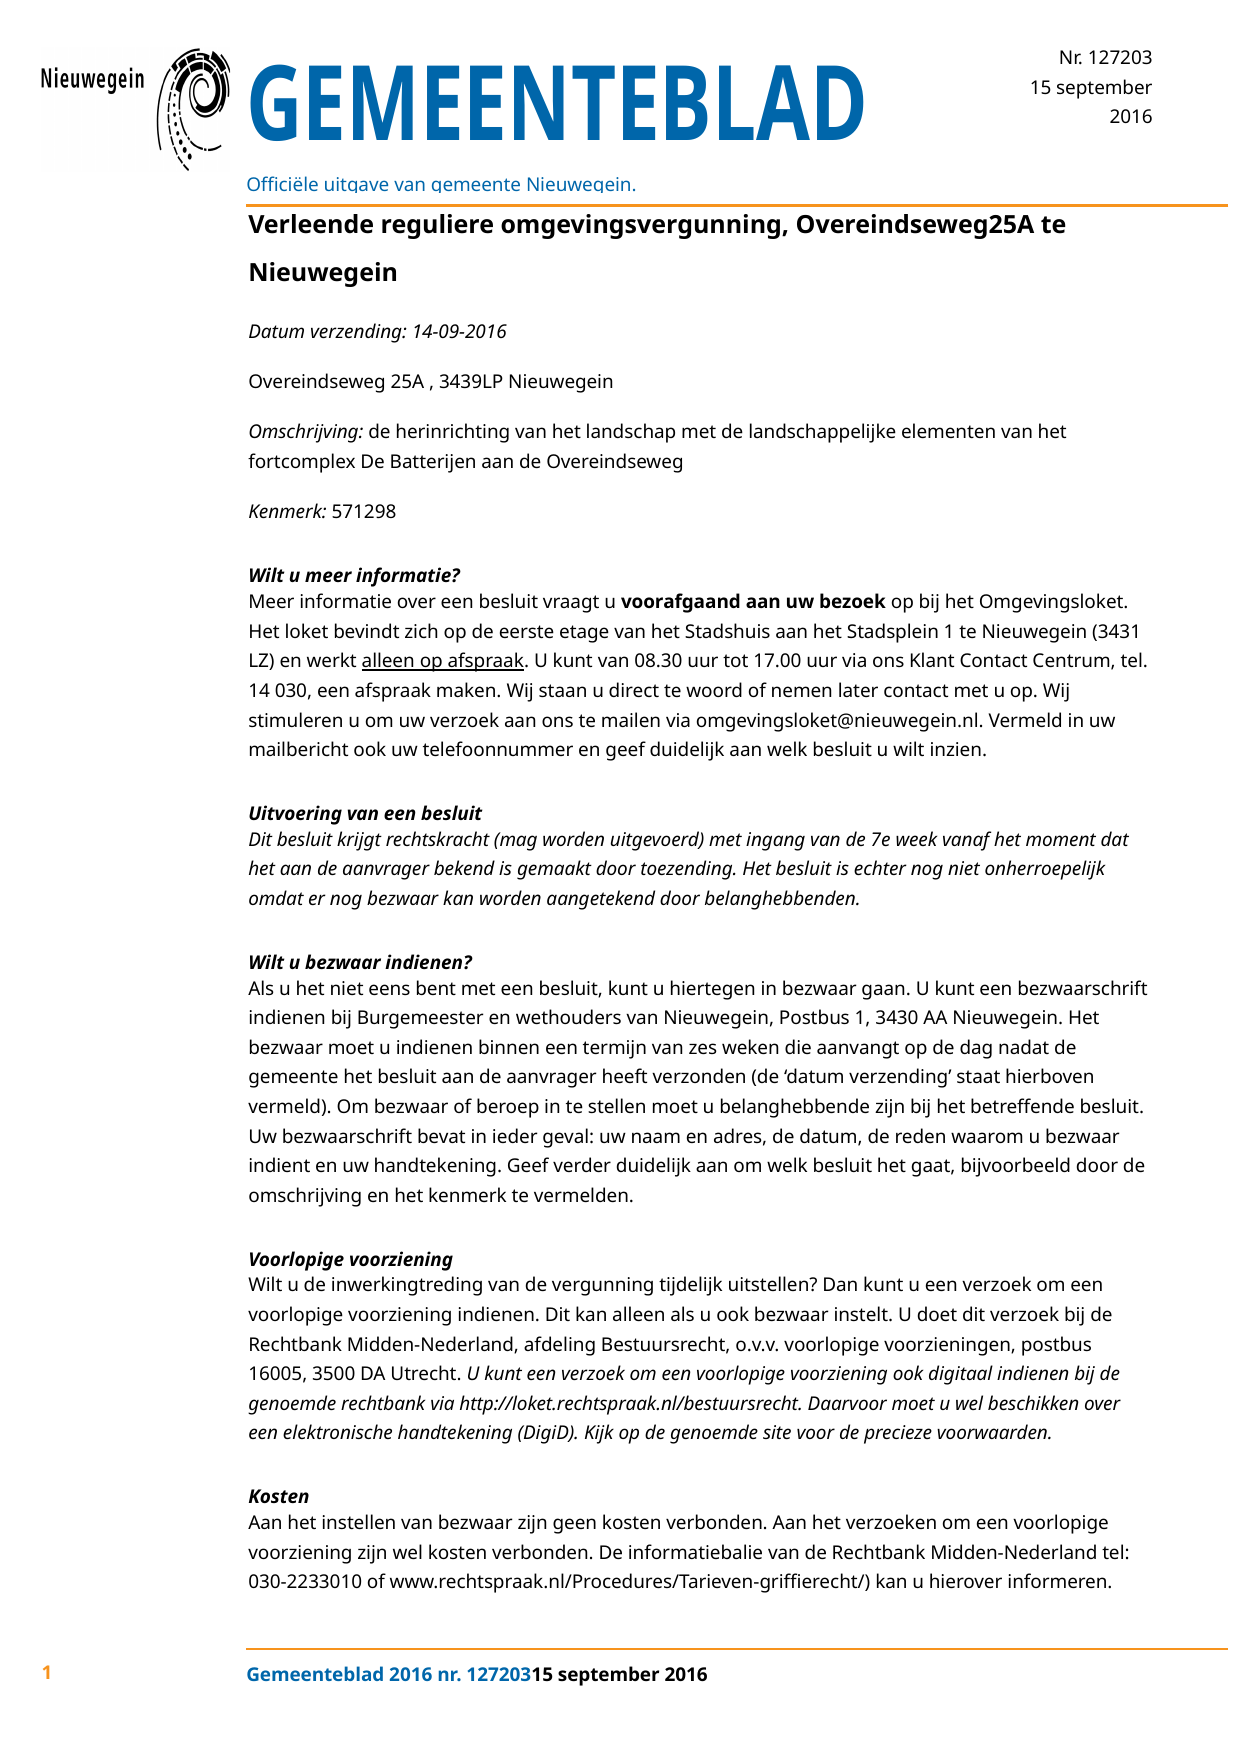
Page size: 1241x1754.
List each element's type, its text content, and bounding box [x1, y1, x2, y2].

text Kenmerk: 571298 [248, 499, 1152, 524]
text Datum verzending: 14-09-2016 [248, 318, 1152, 344]
text Kosten [248, 1483, 1152, 1509]
text Voorlopige voorziening [248, 1246, 1152, 1272]
text Overeindseweg 25A , 3439LP Nieuwegein [248, 368, 1152, 394]
text Wilt u meer informatie? [248, 563, 1152, 588]
text Dit besluit krijgt rechtskracht (mag worden uitgevoerd) met ingang van de 7e week vanaf het moment dat het aan de aanvrager bekend is gemaakt door toezending. Het besluit is echter nog niet onherroepelijk omdat er nog bezwaar kan worden aangetekend door belanghebbenden. [248, 826, 1152, 911]
text Als u het niet eens bent met een besluit, kunt u hiertegen in bezwaar gaan. U kunt een bezwaarschrift indienen bij Burgemeester en wethouders van Nieuwegein, Postbus 1, 3430 AA Nieuwegein. Het bezwaar moet u indienen binnen een termijn van zes weken die aanvangt op de dag nadat de gemeente het besluit aan de aanvrager heeft verzonden (de ‘datum verzending’ staat hierboven vermeld). Om bezwaar of beroep in te stellen moet u belanghebbende zijn bij het betreffende besluit. Uw bezwaarschrift bevat in ieder geval: uw naam en adres, de datum, de reden waarom u bezwaar indient en uw handtekening. Geef verder duidelijk aan om welk besluit het gaat, bijvoorbeeld door de omschrijving en het kenmerk te vermelden. [248, 975, 1152, 1208]
text Verleende reguliere omgevingsvergunning, Overeindseweg25A te Nieuwegein [248, 207, 1152, 288]
text Uitvoering van een besluit [248, 800, 1152, 826]
text Aan het instellen van bezwaar zijn geen kosten verbonden. Aan het verzoeken om een voorlopige voorziening zijn wel kosten verbonden. De informatiebalie van de Rechtbank Midden-Nederland tel: 030-2233010 of www.rechtspraak.nl/Procedures/Tarieven-griffierecht/) kan u hierover informeren. [248, 1509, 1152, 1594]
picture [41, 47, 231, 172]
text Omschrijving: de herinrichting van het landschap met de landschappelijke elementen van het fortcomplex De Batterijen aan de Overeindseweg [248, 419, 1152, 474]
text Meer informatie over een besluit vraagt u voorafgaand aan uw bezoek op bij het Omgevingsloket. Het loket bevindt zich op de eerste etage van het Stadshuis aan het Stadsplein 1 te Nieuwegein (3431 LZ) en werkt alleen op afspraak. U kunt van 08.30 uur tot 17.00 uur via ons Klant Contact Centrum, tel. 14 030, een afspraak maken. Wij staan u direct te woord of nemen later contact met u op. Wij stimuleren u om uw verzoek aan ons te mailen via omgevingsloket@nieuwegein.nl. Vermeld in uw mailbericht ook uw telefoonnummer en geef duidelijk aan welk besluit u wilt inzien. [248, 588, 1152, 762]
text Wilt u de inwerkingtreding van de vergunning tijdelijk uitstellen? Dan kunt u een verzoek om een voorlopige voorziening indienen. Dit kan alleen als u ook bezwaar instelt. U doet dit verzoek bij de Rechtbank Midden-Nederland, afdeling Bestuursrecht, o.v.v. voorlopige voorzieningen, postbus 16005, 3500 DA Utrecht. U kunt een verzoek om een voorlopige voorziening ook digitaal indienen bij de genoemde rechtbank via http://loket.rechtspraak.nl/bestuursrecht. Daarvoor moet u wel beschikken over een elektronische handtekening (DigiD). Kijk op de genoemde site voor de precieze voorwaarden. [248, 1272, 1152, 1445]
text Wilt u bezwaar indienen? [248, 949, 1152, 975]
